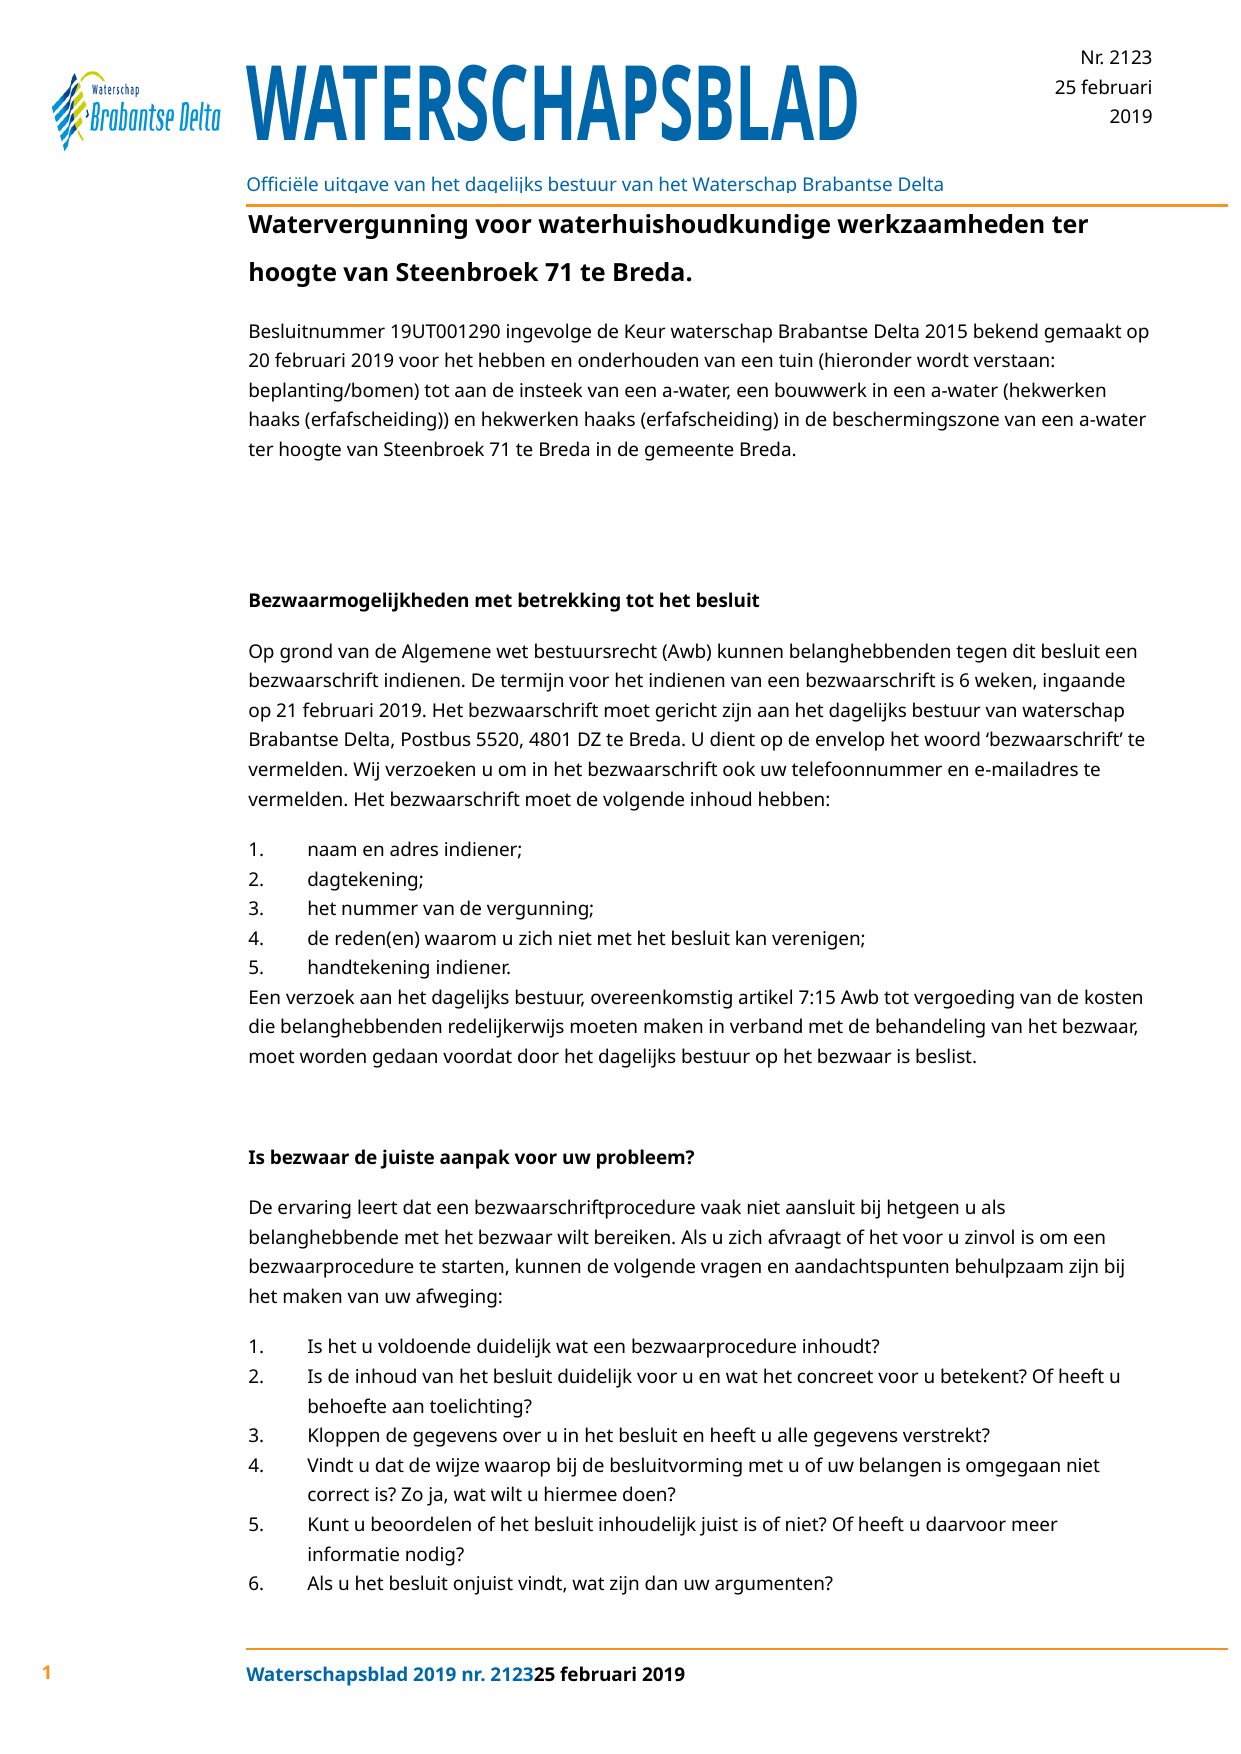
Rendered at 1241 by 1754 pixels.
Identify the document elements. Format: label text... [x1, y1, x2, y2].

text Een verzoek aan het dagelijks bestuur, overeenkomstig artikel 7:15 Awb tot vergoeding van de kosten die belanghebbenden redelijkerwijs moeten maken in verband met de behandeling van het bezwaar, moet worden gedaan voordat door het dagelijks bestuur op het bezwaar is beslist. [248, 984, 1152, 1069]
text Besluitnummer 19UT001290 ingevolge de Keur waterschap Brabantse Delta 2015 bekend gemaakt op 20 februari 2019 voor het hebben en onderhouden van een tuin (hieronder wordt verstaan: beplanting/bomen) tot aan de insteek van een a-water, een bouwwerk in een a-water (hekwerken haaks (erfafscheiding)) en hekwerken haaks (erfafscheiding) in de beschermingszone van een a-water ter hoogte van Steenbroek 71 te Breda in de gemeente Breda. [248, 318, 1152, 462]
list Vindt u dat de wijze waarop bij de besluitvorming met u of uw belangen is omgegaan niet correct is? Zo ja, wat wilt u hiermee doen? [248, 1452, 1152, 1507]
list handtekening indiener. [248, 954, 1152, 980]
text Op grond van de Algemene wet bestuursrecht (Awb) kunnen belanghebbenden tegen dit besluit een bezwaarschrift indienen. De termijn voor het indienen van een bezwaarschrift is 6 weken, ingaande op 21 februari 2019. Het bezwaarschrift moet gericht zijn aan het dagelijks bestuur van waterschap Brabantse Delta, Postbus 5520, 4801 DZ te Breda. U dient op de envelop het woord ‘bezwaarschrift’ te vermelden. Wij verzoeken u om in het bezwaarschrift ook uw telefoonnummer en e‑mailadres te vermelden. Het bezwaarschrift moet de volgende inhoud hebben: [248, 638, 1152, 812]
list Kloppen de gegevens over u in het besluit en heeft u alle gegevens verstrekt? [248, 1422, 1152, 1448]
list het nummer van de vergunning; [248, 895, 1152, 921]
text De ervaring leert dat een bezwaarschriftprocedure vaak niet aansluit bij hetgeen u als belanghebbende met het bezwaar wilt bereiken. Als u zich afvraagt of het voor u zinvol is om een bezwaarprocedure te starten, kunnen de volgende vragen en aandachtspunten behulpzaam zijn bij het maken van uw afweging: [248, 1194, 1152, 1309]
text Bezwaarmogelijkheden met betrekking tot het besluit [248, 587, 1152, 613]
list Kunt u beoordelen of het besluit inhoudelijk juist is of niet? Of heeft u daarvoor meer informatie nodig? [248, 1511, 1152, 1567]
picture [41, 47, 231, 172]
list Als u het besluit onjuist vindt, wat zijn dan uw argumenten? [248, 1570, 1152, 1596]
text Watervergunning voor waterhuishoudkundige werkzaamheden ter hoogte van Steenbroek 71 te Breda. [248, 207, 1152, 288]
list Is de inhoud van het besluit duidelijk voor u en wat het concreet voor u betekent? Of heeft u behoefte aan toelichting? [248, 1363, 1152, 1419]
list Is het u voldoende duidelijk wat een bezwaarprocedure inhoudt? [248, 1334, 1152, 1359]
list dagtekening; [248, 866, 1152, 892]
list de reden(en) waarom u zich niet met het besluit kan verenigen; [248, 925, 1152, 951]
text Is bezwaar de juiste aanpak voor uw probleem? [248, 1144, 1152, 1170]
list naam en adres indiener; [248, 836, 1152, 862]
